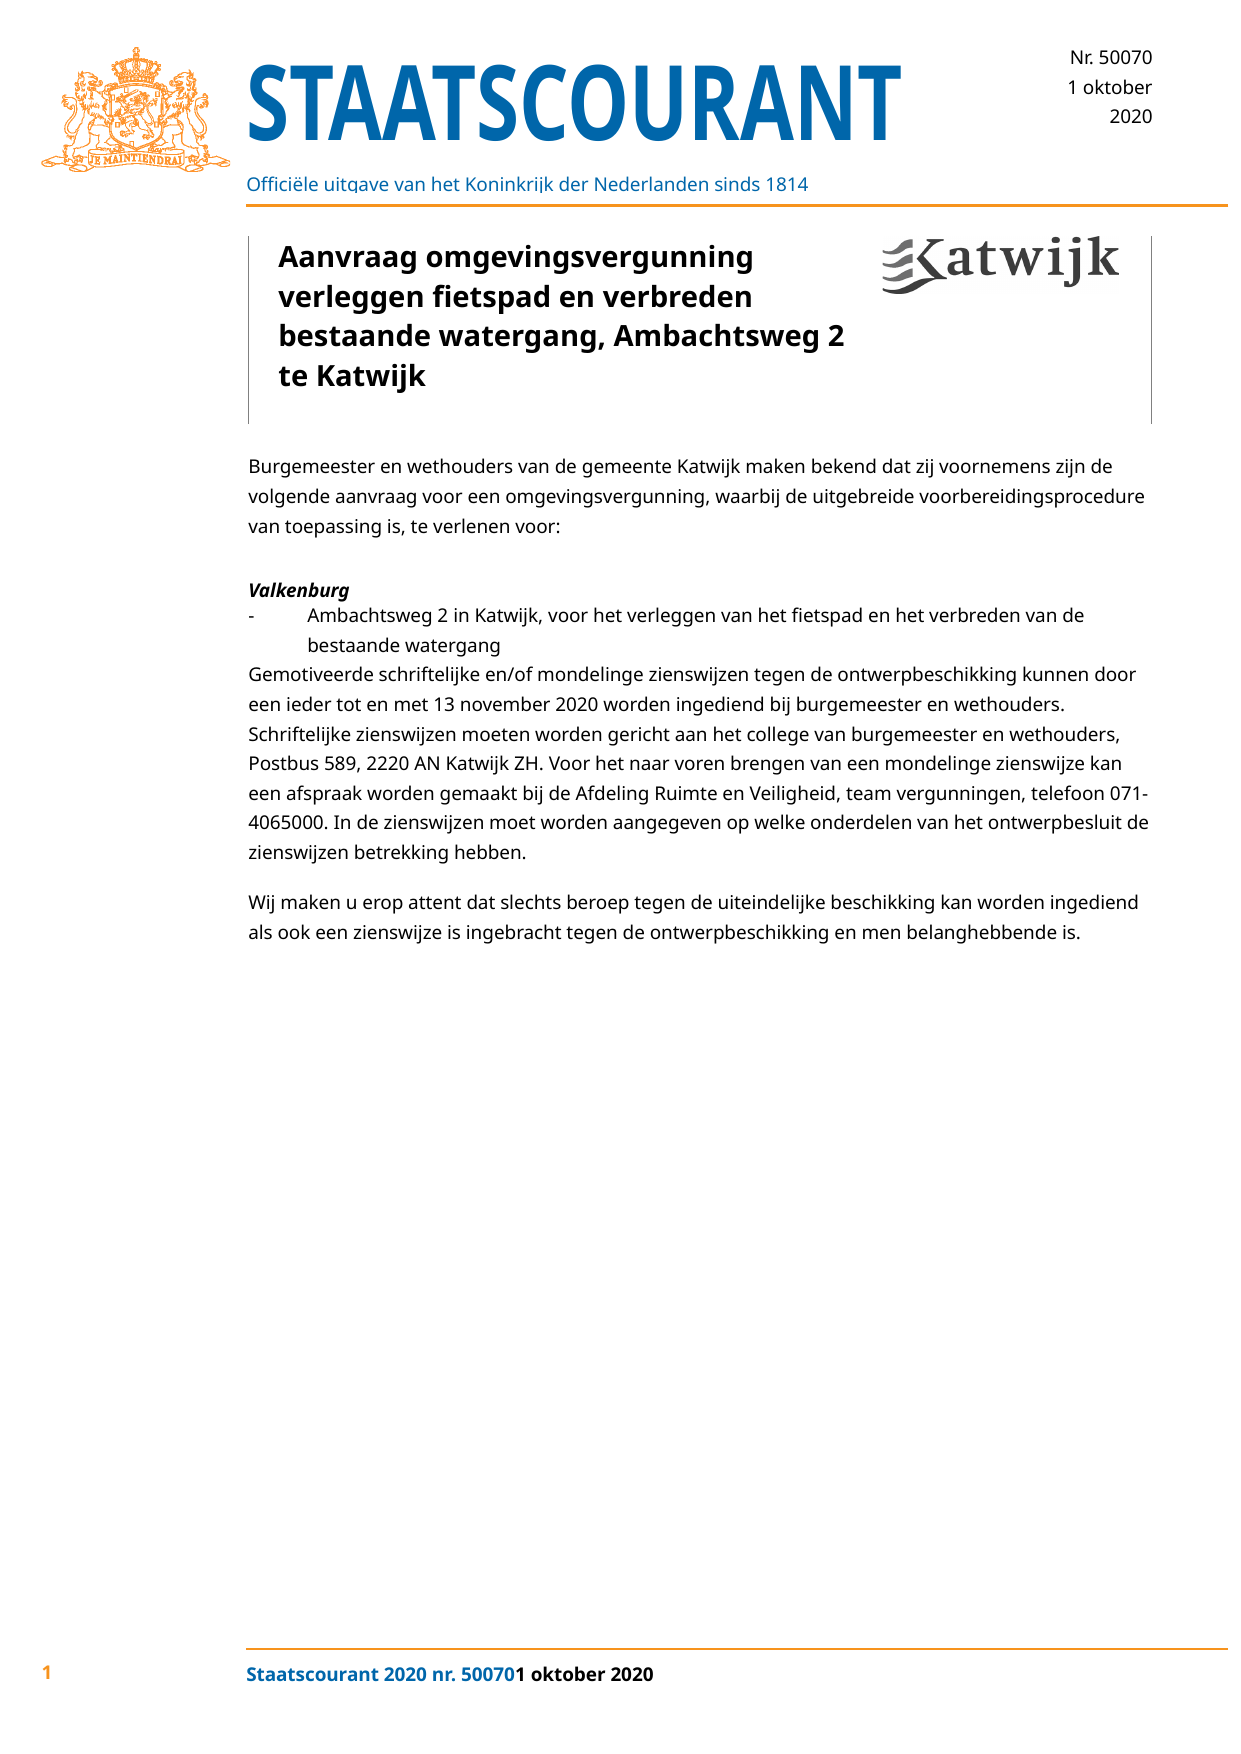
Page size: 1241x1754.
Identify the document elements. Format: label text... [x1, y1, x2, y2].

table_header [1119, 236, 1151, 293]
text Valkenburg [248, 577, 1152, 602]
table_header [850, 294, 1151, 424]
text Burgemeester en wethouders van de gemeente Katwijk maken bekend dat zij voornemens zijn de volgende aanvraag voor een omgevingsvergunning, waarbij de uitgebreide voorbereidingsprocedure van toepassing is, te verlenen voor: [248, 454, 1152, 538]
table_header [850, 236, 882, 293]
list Ambachtsweg 2 in Katwijk, voor het verleggen van het fietspad en het verbreden van de bestaande watergang [248, 602, 1152, 658]
table_header Aanvraag omgevingsvergunning verleggen fietspad en verbreden bestaande watergang, Ambachtsweg 2 te Katwijk [249, 236, 850, 424]
text Wij maken u erop attent dat slechts beroep tegen de uiteindelijke beschikking kan worden ingediend als ook een zienswijze is ingebracht tegen de ontwerpbeschikking en men belanghebbende is. [248, 889, 1152, 945]
picture [882, 236, 1119, 294]
text Gemotiveerde schriftelijke en/of mondelinge zienswijzen tegen de ontwerpbeschikking kunnen door een ieder tot en met 13 november 2020 worden ingediend bij burgemeester en wethouders. Schriftelijke zienswijzen moeten worden gericht aan het college van burgemeester en wethouders, Postbus 589, 2220 AN Katwijk ZH. Voor het naar voren brengen van een mondelinge zienswijze kan een afspraak worden gemaakt bij de Afdeling Ruimte en Veiligheid, team vergunningen, telefoon 071-4065000. In de zienswijzen moet worden aangegeven op welke onderdelen van het ontwerpbesluit de zienswijzen betrekking hebben. [248, 662, 1152, 865]
picture [41, 47, 231, 172]
